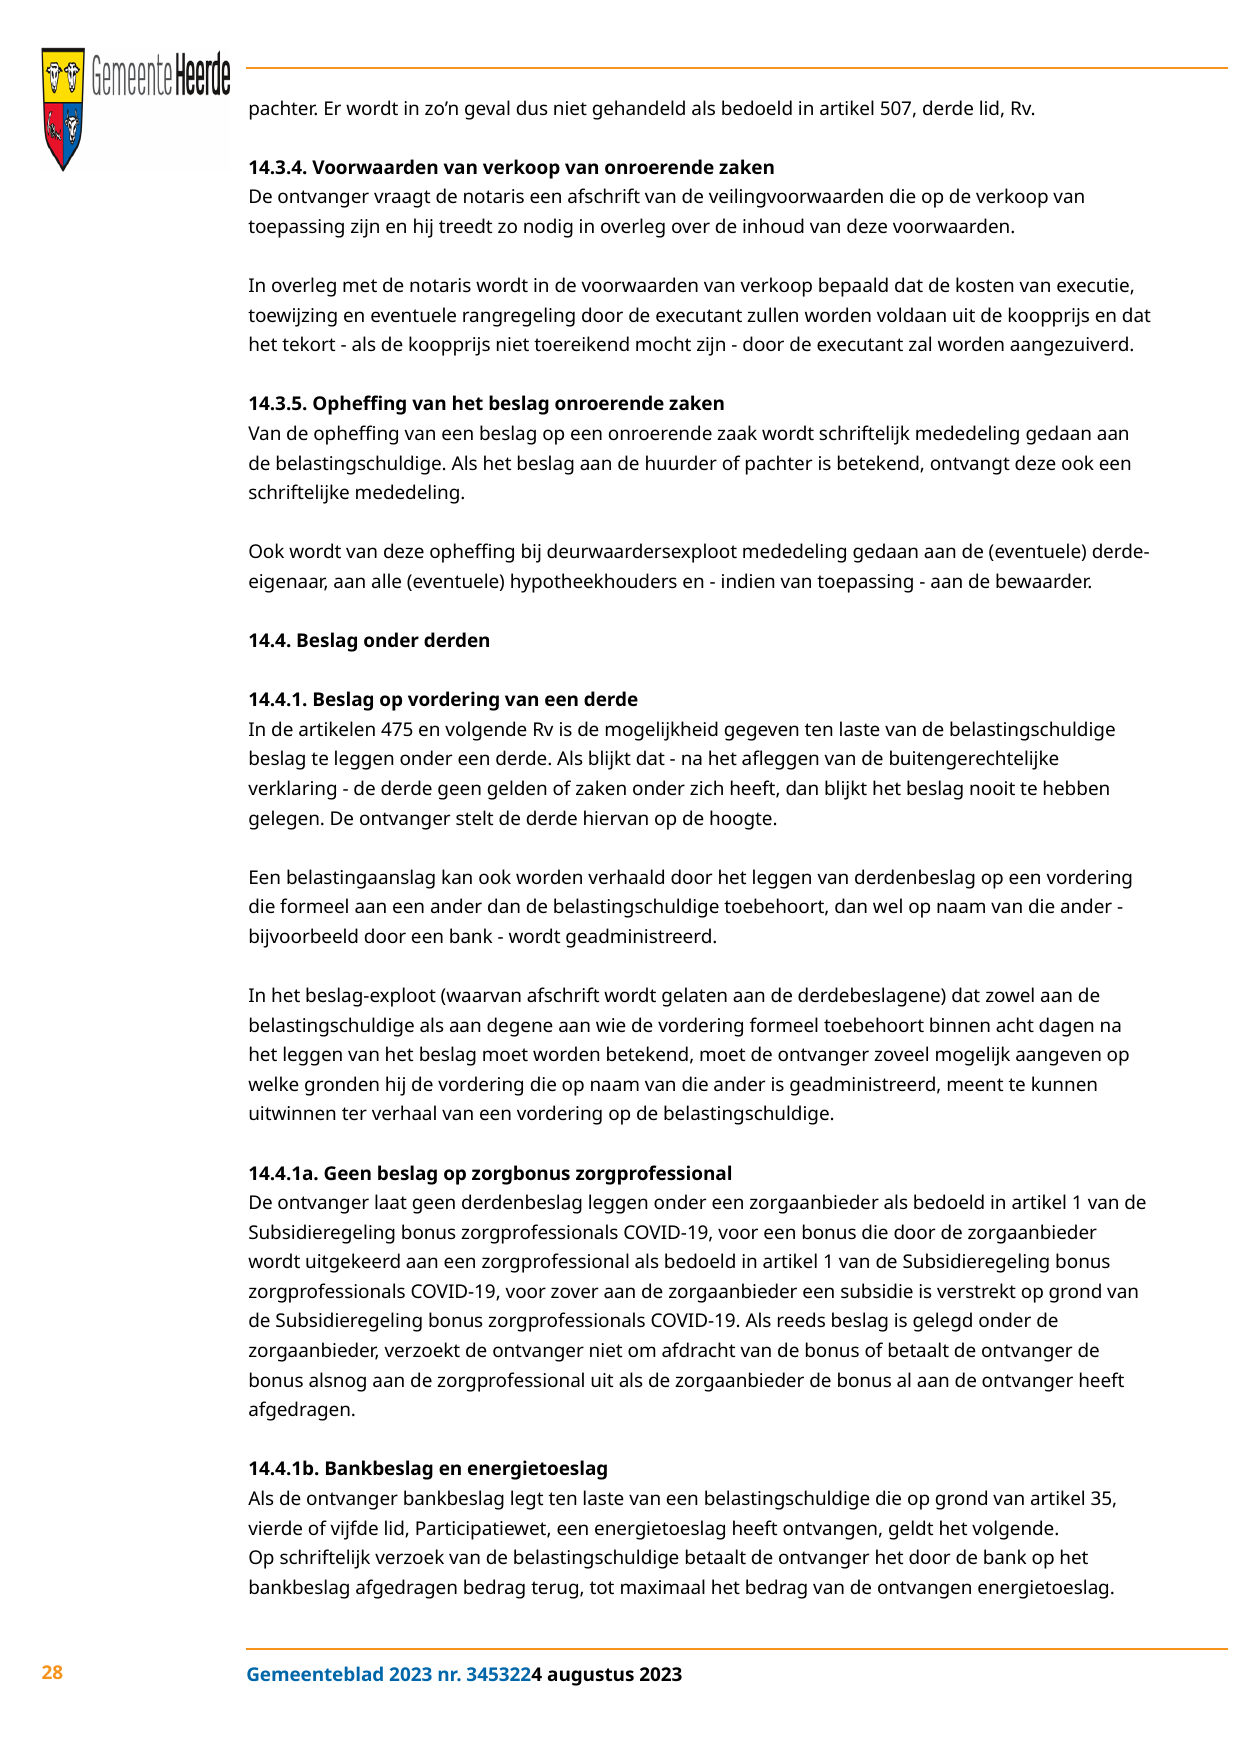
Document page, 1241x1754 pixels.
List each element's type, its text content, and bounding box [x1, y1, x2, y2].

text Ook wordt van deze opheffing bij deurwaardersexploot mededeling gedaan aan de (eventuele) derde-eigenaar, aan alle (eventuele) hypotheekhouders en - indien van toepassing - aan de bewaarder. [248, 538, 1152, 594]
text 14.4.1a. Geen beslag op zorgbonus zorgprofessional [248, 1160, 1152, 1186]
text De ontvanger laat geen derdenbeslag leggen onder een zorgaanbieder als bedoeld in artikel 1 van de Subsidieregeling bonus zorgprofessionals COVID-19, voor een bonus die door de zorgaanbieder wordt uitgekeerd aan een zorgprofessional als bedoeld in artikel 1 van de Subsidieregeling bonus zorgprofessionals COVID-19, voor zover aan de zorgaanbieder een subsidie is verstrekt op grond van de Subsidieregeling bonus zorgprofessionals COVID-19. Als reeds beslag is gelegd onder de zorgaanbieder, verzoekt de ontvanger niet om afdracht van de bonus of betaalt de ontvanger de bonus alsnog aan de zorgprofessional uit als de zorgaanbieder de bonus al aan de ontvanger heeft afgedragen. [248, 1189, 1152, 1422]
text Van de opheffing van een beslag op een onroerende zaak wordt schriftelijk mededeling gedaan aan de belastingschuldige. Als het beslag aan de huurder of pachter is betekend, ontvangt deze ook een schriftelijke mededeling. [248, 420, 1152, 505]
text In overleg met de notaris wordt in de voorwaarden van verkoop bepaald dat de kosten van executie, toewijzing en eventuele rangregeling door de executant zullen worden voldaan uit de koopprijs en dat het tekort - als de koopprijs niet toereikend mocht zijn - door de executant zal worden aangezuiverd. [248, 272, 1152, 357]
text In het beslag-exploot (waarvan afschrift wordt gelaten aan de derdebeslagene) dat zowel aan de belastingschuldige als aan degene aan wie de vordering formeel toebehoort binnen acht dagen na het leggen van het beslag moet worden betekend, moet de ontvanger zoveel mogelijk aangeven op welke gronden hij de vordering die op naam van die ander is geadministreerd, meent te kunnen uitwinnen ter verhaal van een vordering op de belastingschuldige. [248, 982, 1152, 1126]
text Een belastingaanslag kan ook worden verhaald door het leggen van derdenbeslag op een vordering die formeel aan een ander dan de belastingschuldige toebehoort, dan wel op naam van die ander - bijvoorbeeld door een bank - wordt geadministreerd. [248, 864, 1152, 949]
text 14.4. Beslag onder derden [248, 627, 1152, 653]
text 14.3.4. Voorwaarden van verkoop van onroerende zaken [248, 154, 1152, 180]
text pachter. Er wordt in zo’n geval dus niet gehandeld als bedoeld in artikel 507, derde lid, Rv. [248, 95, 1152, 121]
text De ontvanger vraagt de notaris een afschrift van de veilingvoorwaarden die op de verkoop van toepassing zijn en hij treedt zo nodig in overleg over de inhoud van deze voorwaarden. [248, 183, 1152, 239]
picture [41, 47, 231, 172]
text 14.4.1. Beslag op vordering van een derde [248, 686, 1152, 712]
text Op schriftelijk verzoek van de belastingschuldige betaalt de ontvanger het door de bank op het bankbeslag afgedragen bedrag terug, tot maximaal het bedrag van de ontvangen energietoeslag. [248, 1544, 1152, 1600]
text Als de ontvanger bankbeslag legt ten laste van een belastingschuldige die op grond van artikel 35, vierde of vijfde lid, Participatiewet, een energietoeslag heeft ontvangen, geldt het volgende. [248, 1485, 1152, 1541]
text 14.3.5. Opheffing van het beslag onroerende zaken [248, 391, 1152, 416]
text 14.4.1b. Bankbeslag en energietoeslag [248, 1456, 1152, 1481]
text In de artikelen 475 en volgende Rv is de mogelijkheid gegeven ten laste van de belastingschuldige beslag te leggen onder een derde. Als blijkt dat - na het afleggen van de buitengerechtelijke verklaring - de derde geen gelden of zaken onder zich heeft, dan blijkt het beslag nooit te hebben gelegen. De ontvanger stelt de derde hiervan op de hoogte. [248, 716, 1152, 831]
